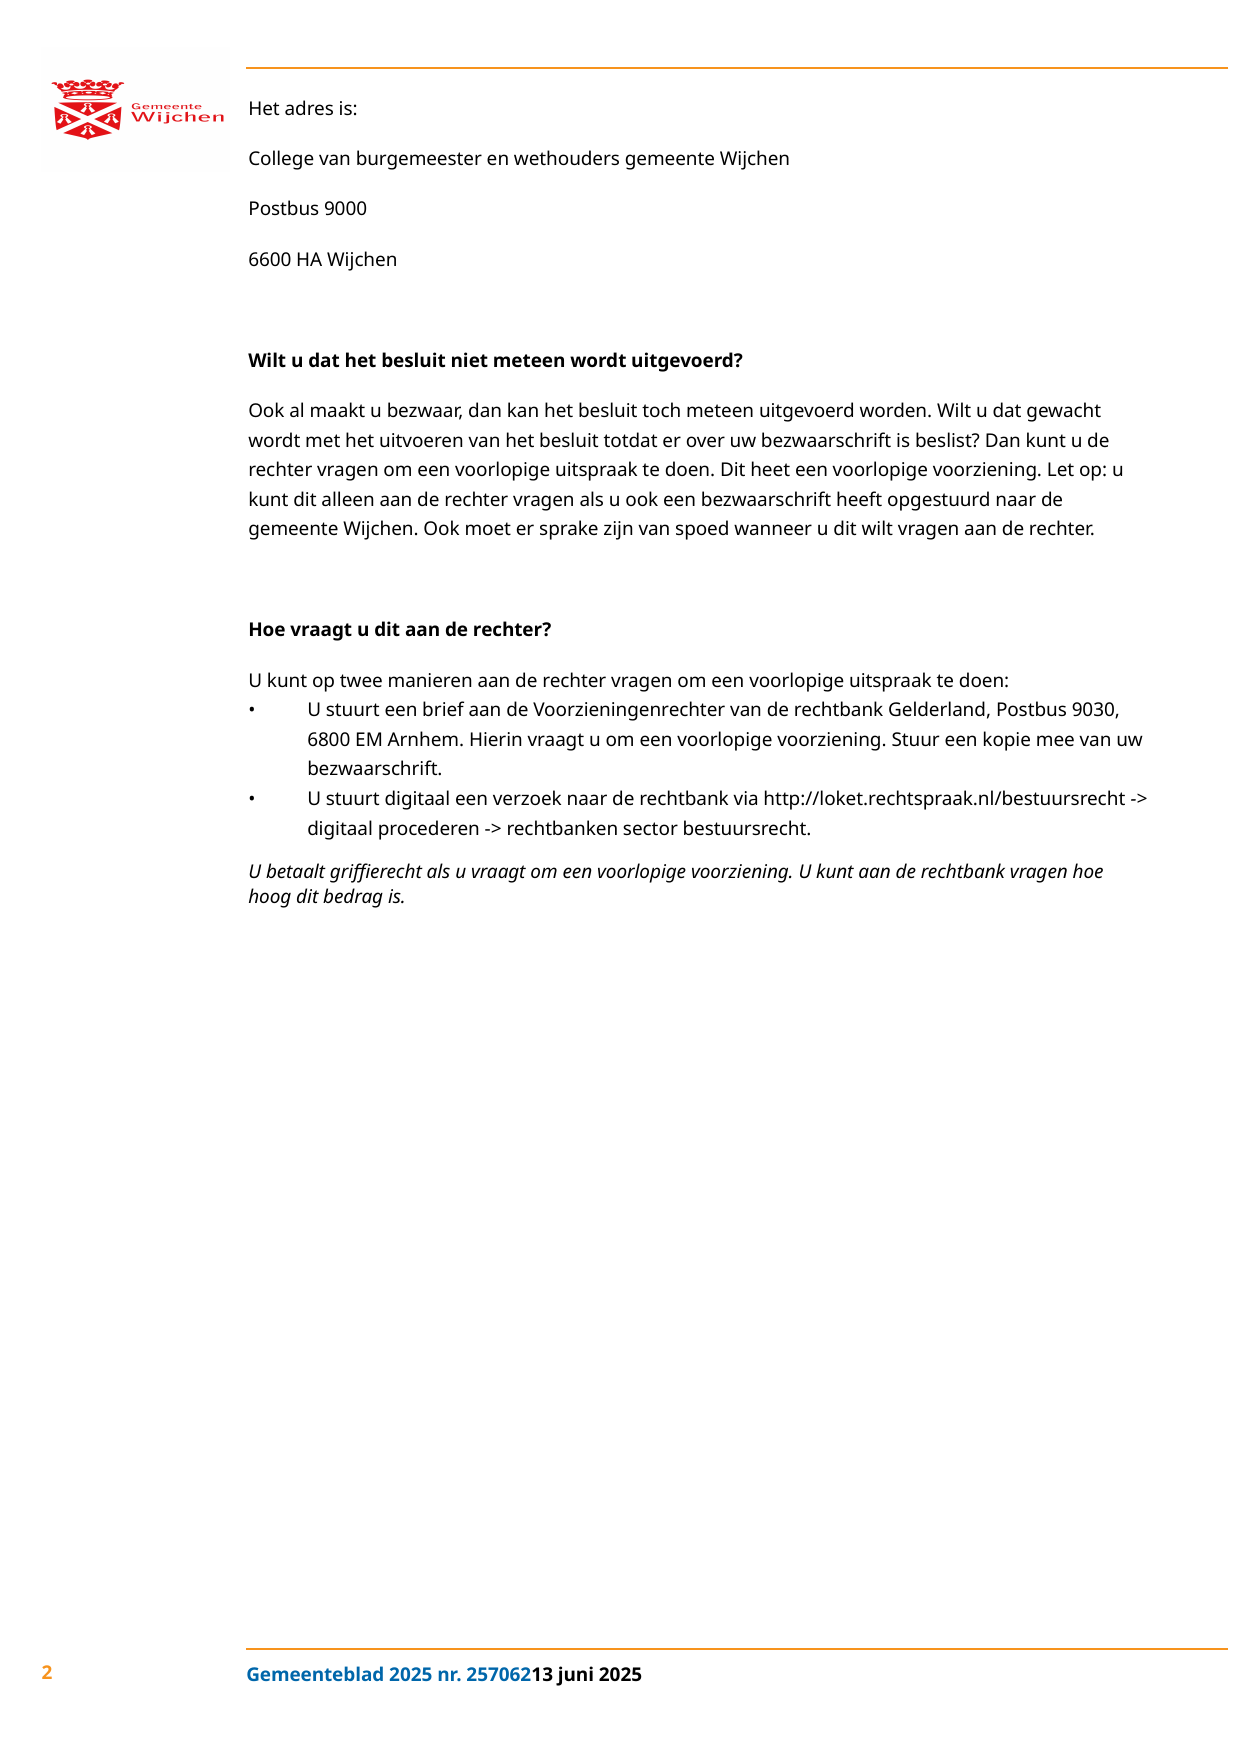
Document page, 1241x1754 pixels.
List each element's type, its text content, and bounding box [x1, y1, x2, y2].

list U stuurt digitaal een verzoek naar de rechtbank via http://loket.rechtspraak.nl/bestuursrecht -> digitaal procederen -> rechtbanken sector bestuursrecht. [248, 785, 1152, 841]
text College van burgemeester en wethouders gemeente Wijchen [248, 145, 1152, 171]
text Hoe vraagt u dit aan de rechter? [248, 616, 1152, 642]
picture [41, 47, 231, 172]
text 6600 HA Wijchen [248, 246, 1152, 272]
text U betaalt griffierecht als u vraagt om een voorlopige voorziening. U kunt aan de rechtbank vragen hoe hoog dit bedrag is. [248, 858, 1152, 909]
text Ook al maakt u bezwaar, dan kan het besluit toch meteen uitgevoerd worden. Wilt u dat gewacht wordt met het uitvoeren van het besluit totdat er over uw bezwaarschrift is beslist? Dan kunt u de rechter vragen om een voorlopige uitspraak te doen. Dit heet een voorlopige voorziening. Let op: u kunt dit alleen aan de rechter vragen als u ook een bezwaarschrift heeft opgestuurd naar de gemeente Wijchen. Ook moet er sprake zijn van spoed wanneer u dit wilt vragen aan de rechter. [248, 397, 1152, 541]
text Wilt u dat het besluit niet meteen wordt uitgevoerd? [248, 347, 1152, 373]
list U stuurt een brief aan de Voorzieningenrechter van de rechtbank Gelderland, Postbus 9030, 6800 EM Arnhem. Hierin vraagt u om een voorlopige voorziening. Stuur een kopie mee van uw bezwaarschrift. [248, 696, 1152, 781]
text U kunt op twee manieren aan de rechter vragen om een voorlopige uitspraak te doen: [248, 667, 1152, 693]
text Het adres is: [248, 95, 1152, 121]
text Postbus 9000 [248, 196, 1152, 221]
